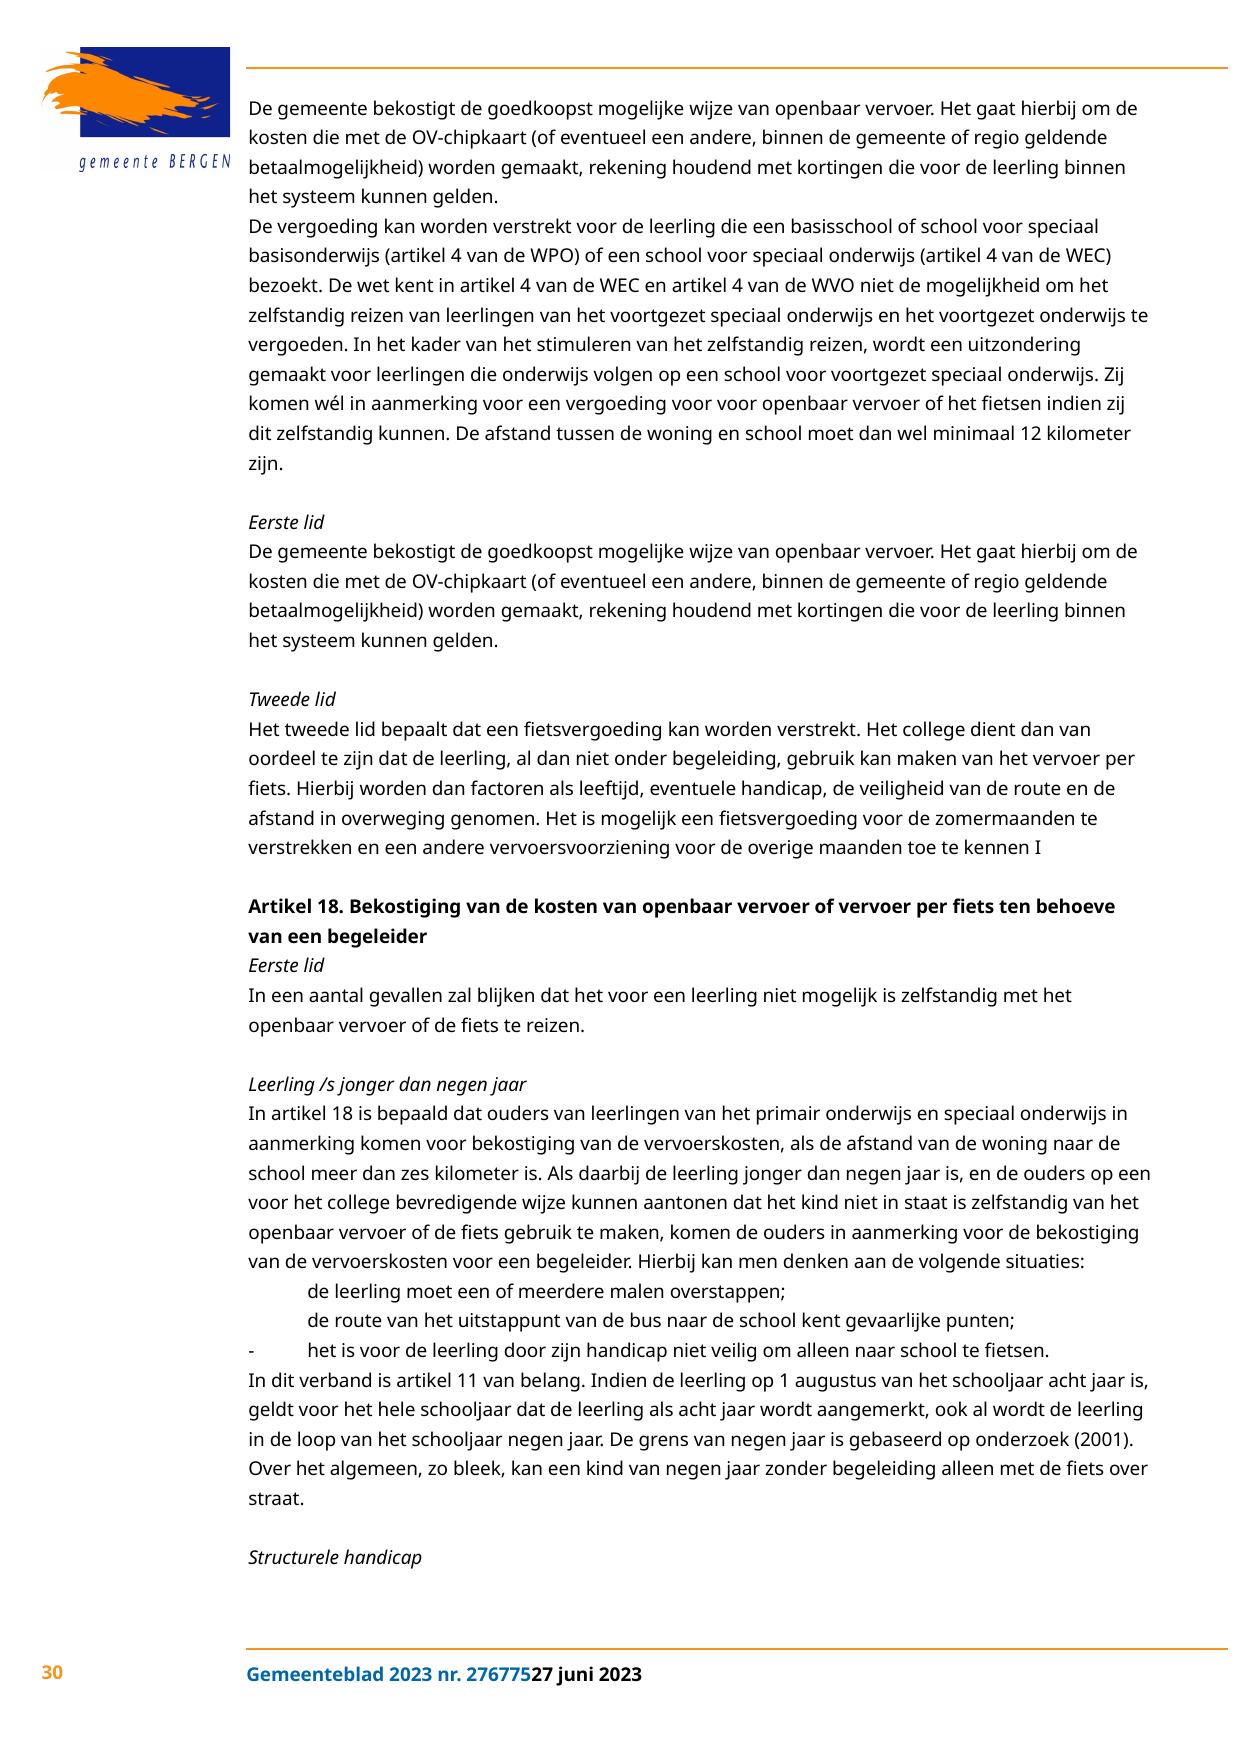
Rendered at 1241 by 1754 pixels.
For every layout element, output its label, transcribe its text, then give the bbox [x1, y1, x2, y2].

text In dit verband is artikel 11 van belang. Indien de leerling op 1 augustus van het schooljaar acht jaar is, geldt voor het hele schooljaar dat de leerling als acht jaar wordt aangemerkt, ook al wordt de leerling in de loop van het schooljaar negen jaar. De grens van negen jaar is gebaseerd op onderzoek (2001). Over het algemeen, zo bleek, kan een kind van negen jaar zonder begeleiding alleen met de fiets over straat. [248, 1367, 1152, 1511]
list het is voor de leerling door zijn handicap niet veilig om alleen naar school te fietsen. [248, 1337, 1152, 1363]
text Het tweede lid bepaalt dat een fietsvergoeding kan worden verstrekt. Het college dient dan van oordeel te zijn dat de leerling, al dan niet onder begeleiding, gebruik kan maken van het vervoer per fiets. Hierbij worden dan factoren als leeftijd, eventuele handicap, de veiligheid van de route en de afstand in overweging genomen. Het is mogelijk een fietsvergoeding voor de zomermaanden te verstrekken en een andere vervoersvoorziening voor de overige maanden toe te kennen I [248, 716, 1152, 860]
text De gemeente bekostigt de goedkoopst mogelijke wijze van openbaar vervoer. Het gaat hierbij om de kosten die met de OV-chipkaart (of eventueel een andere, binnen de gemeente of regio geldende betaalmogelijkheid) worden gemaakt, rekening houdend met kortingen die voor de leerling binnen het systeem kunnen gelden. [248, 538, 1152, 653]
text Eerste lid [248, 953, 1152, 978]
text Artikel 18. Bekostiging van de kosten van openbaar vervoer of vervoer per fiets ten behoeve van een begeleider [248, 893, 1152, 949]
list de route van het uitstappunt van de bus naar de school kent gevaarlijke punten; [248, 1308, 1152, 1333]
text De vergoeding kan worden verstrekt voor de leerling die een basisschool of school voor speciaal basisonderwijs (artikel 4 van de WPO) of een school voor speciaal onderwijs (artikel 4 van de WEC) bezoekt. De wet kent in artikel 4 van de WEC en artikel 4 van de WVO niet de mogelijkheid om het zelfstandig reizen van leerlingen van het voortgezet speciaal onderwijs en het voortgezet onderwijs te vergoeden. In het kader van het stimuleren van het zelfstandig reizen, wordt een uitzondering gemaakt voor leerlingen die onderwijs volgen op een school voor voortgezet speciaal onderwijs. Zij komen wél in aanmerking voor een vergoeding voor voor openbaar vervoer of het fietsen indien zij dit zelfstandig kunnen. De afstand tussen de woning en school moet dan wel minimaal 12 kilometer zijn. [248, 213, 1152, 476]
list de leerling moet een of meerdere malen overstappen; [248, 1278, 1152, 1304]
text De gemeente bekostigt de goedkoopst mogelijke wijze van openbaar vervoer. Het gaat hierbij om de kosten die met de OV-chipkaart (of eventueel een andere, binnen de gemeente of regio geldende betaalmogelijkheid) worden gemaakt, rekening houdend met kortingen die voor de leerling binnen het systeem kunnen gelden. [248, 95, 1152, 209]
picture [41, 47, 231, 172]
text Leerling /s jonger dan negen jaar [248, 1071, 1152, 1097]
text Tweede lid [248, 686, 1152, 712]
text In een aantal gevallen zal blijken dat het voor een leerling niet mogelijk is zelfstandig met het openbaar vervoer of de fiets te reizen. [248, 982, 1152, 1038]
text Eerste lid [248, 509, 1152, 535]
text Structurele handicap [248, 1544, 1152, 1570]
text In artikel 18 is bepaald dat ouders van leerlingen van het primair onderwijs en speciaal onderwijs in aanmerking komen voor bekostiging van de vervoerskosten, als de afstand van de woning naar de school meer dan zes kilometer is. Als daarbij de leerling jonger dan negen jaar is, en de ouders op een voor het college bevredigende wijze kunnen aantonen dat het kind niet in staat is zelfstandig van het openbaar vervoer of de fiets gebruik te maken, komen de ouders in aanmerking voor de bekostiging van de vervoerskosten voor een begeleider. Hierbij kan men denken aan de volgende situaties: [248, 1101, 1152, 1274]
